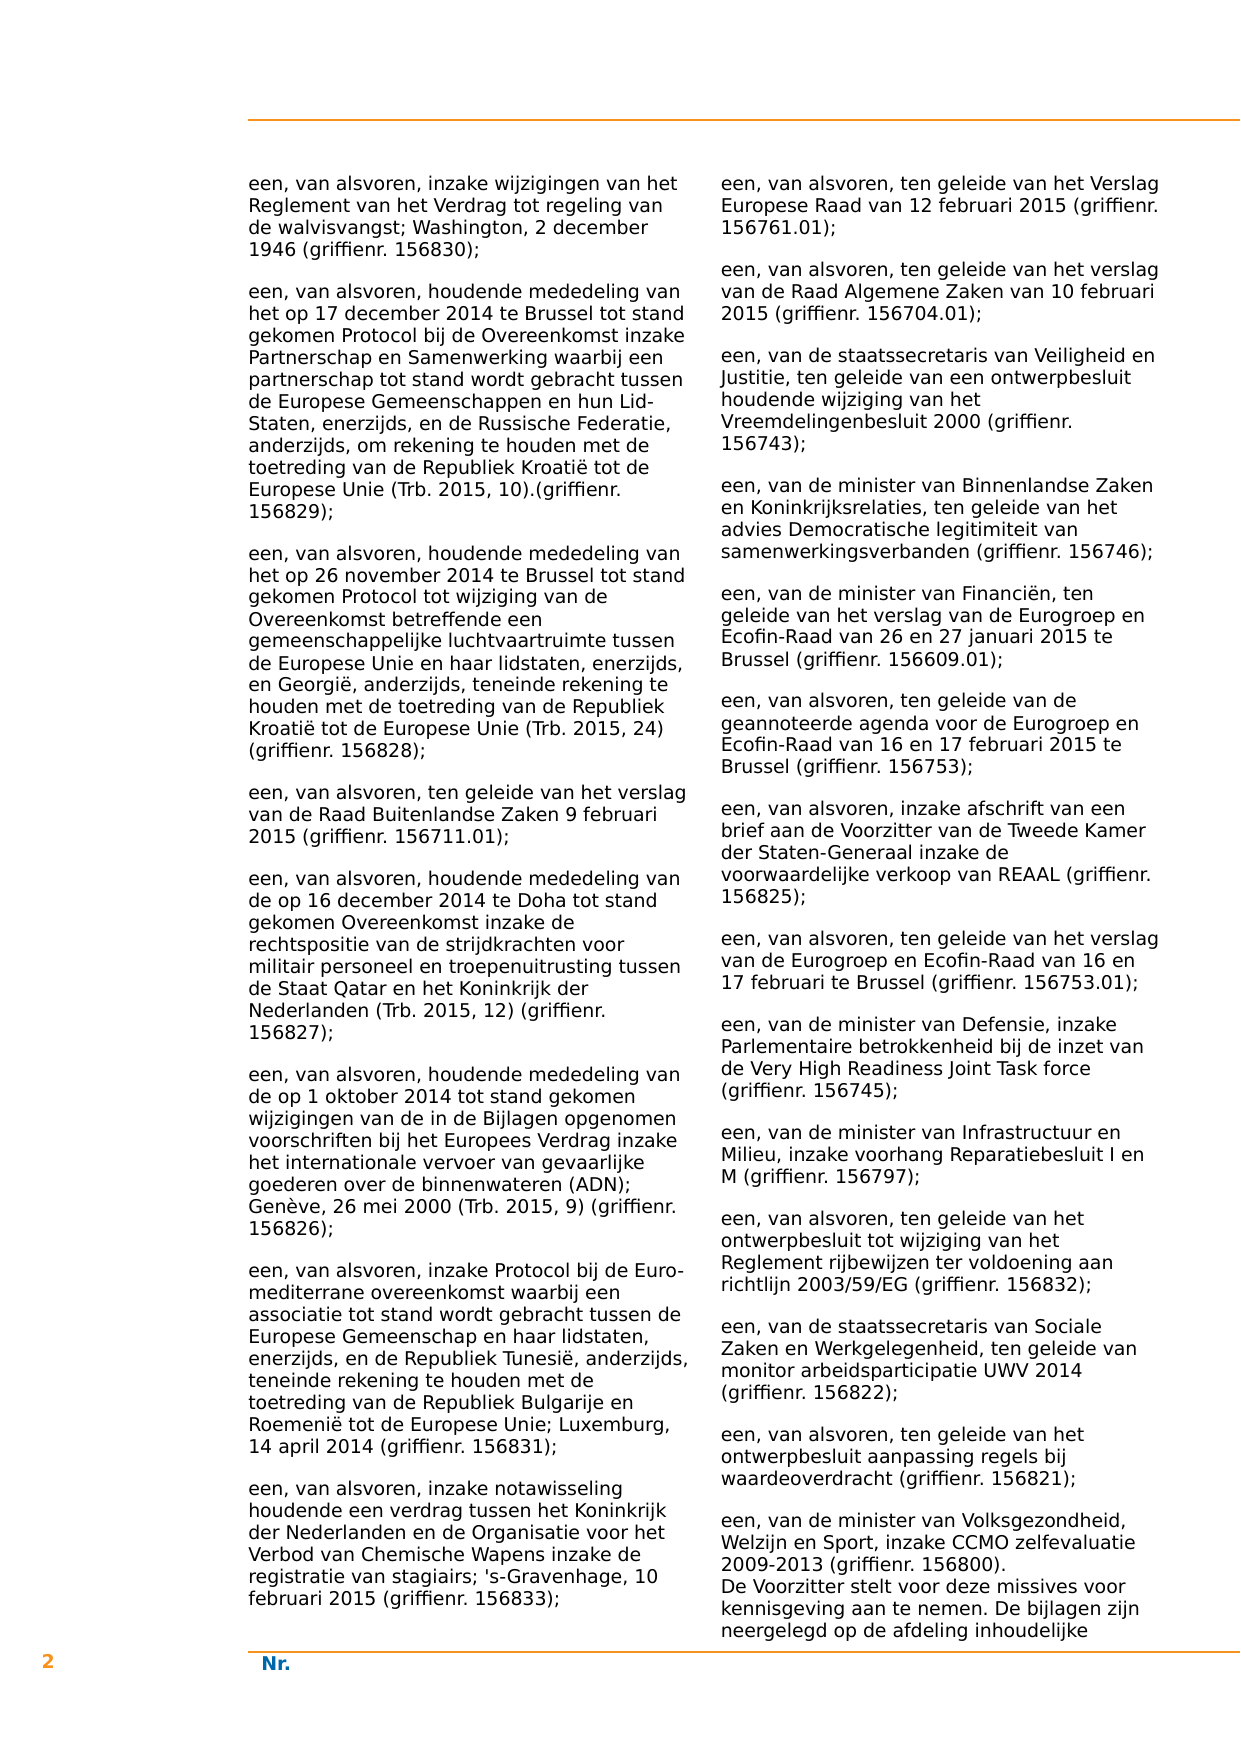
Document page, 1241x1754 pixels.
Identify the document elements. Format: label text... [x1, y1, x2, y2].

text een, van alsvoren, ten geleide van het verslag van de Raad Algemene Zaken van 10 februari 2015 (griffienr. 156704.01); [721, 259, 1163, 325]
text een, van de minister van Volksgezondheid, Welzijn en Sport, inzake CCMO zelfevaluatie 2009-2013 (griffienr. 156800). [721, 1510, 1163, 1576]
text een, van alsvoren, inzake wijzigingen van het Reglement van het Verdrag tot regeling van de walvisvangst; Washington, 2 december 1946 (griffienr. 156830); [248, 173, 691, 261]
text een, van alsvoren, ten geleide van het verslag van de Eurogroep en Ecofin-Raad van 16 en 17 februari te Brussel (griffienr. 156753.01); [721, 928, 1163, 994]
text De Voorzitter stelt voor deze missives voor kennisgeving aan te nemen. De bijlagen zijn neergelegd op de afdeling inhoudelijke [721, 1576, 1163, 1642]
text een, van de minister van Financiën, ten geleide van het verslag van de Eurogroep en Ecofin-Raad van 26 en 27 januari 2015 te Brussel (griffienr. 156609.01); [721, 582, 1163, 670]
text een, van de staatssecretaris van Veiligheid en Justitie, ten geleide van een ontwerpbesluit houdende wijziging van het Vreemdelingenbesluit 2000 (griffienr. 156743); [721, 345, 1163, 454]
text een, van de staatssecretaris van Sociale Zaken en Werkgelegenheid, ten geleide van monitor arbeidsparticipatie UWV 2014 (griffienr. 156822); [721, 1316, 1163, 1404]
text een, van alsvoren, inzake Protocol bij de Euro-mediterrane overeenkomst waarbij een associatie tot stand wordt gebracht tussen de Europese Gemeenschap en haar lidstaten, enerzijds, en de Republiek Tunesië, anderzijds, teneinde rekening te houden met de toetreding van de Republiek Bulgarije en Roemenië tot de Europese Unie; Luxemburg, 14 april 2014 (griffienr. 156831); [248, 1260, 691, 1458]
text een, van alsvoren, houdende mededeling van de op 1 oktober 2014 tot stand gekomen wijzigingen van de in de Bijlagen opgenomen voorschriften bij het Europees Verdrag inzake het internationale vervoer van gevaarlijke goederen over de binnenwateren (ADN); Genève, 26 mei 2000 (Trb. 2015, 9) (griffienr. 156826); [248, 1064, 691, 1240]
text een, van alsvoren, inzake afschrift van een brief aan de Voorzitter van de Tweede Kamer der Staten-Generaal inzake de voorwaardelijke verkoop van REAAL (griffienr. 156825); [721, 798, 1163, 908]
text een, van de minister van Defensie, inzake Parlementaire betrokkenheid bij de inzet van de Very High Readiness Joint Task force (griffienr. 156745); [721, 1014, 1163, 1102]
text een, van alsvoren, ten geleide van het verslag van de Raad Buitenlandse Zaken 9 februari 2015 (griffienr. 156711.01); [248, 782, 691, 848]
text een, van alsvoren, ten geleide van het ontwerpbesluit aanpassing regels bij waardeoverdracht (griffienr. 156821); [721, 1424, 1163, 1490]
text een, van de minister van Binnenlandse Zaken en Koninkrijksrelaties, ten geleide van het advies Democratische legitimiteit van samenwerkingsverbanden (griffienr. 156746); [721, 474, 1163, 562]
text een, van alsvoren, ten geleide van het ontwerpbesluit tot wijziging van het Reglement rijbewijzen ter voldoening aan richtlijn 2003/59/EG (griffienr. 156832); [721, 1208, 1163, 1296]
text een, van de minister van Infrastructuur en Milieu, inzake voorhang Reparatiebesluit I en M (griffienr. 156797); [721, 1122, 1163, 1188]
text een, van alsvoren, ten geleide van de geannoteerde agenda voor de Eurogroep en Ecofin-Raad van 16 en 17 februari 2015 te Brussel (griffienr. 156753); [721, 690, 1163, 778]
text een, van alsvoren, houdende mededeling van de op 16 december 2014 te Doha tot stand gekomen Overeenkomst inzake de rechtspositie van de strijdkrachten voor militair personeel en troepenuitrusting tussen de Staat Qatar en het Koninkrijk der Nederlanden (Trb. 2015, 12) (griffienr. 156827); [248, 868, 691, 1044]
text een, van alsvoren, ten geleide van het Verslag Europese Raad van 12 februari 2015 (griffienr. 156761.01); [721, 173, 1163, 239]
text een, van alsvoren, houdende mededeling van het op 26 november 2014 te Brussel tot stand gekomen Protocol tot wijziging van de Overeenkomst betreffende een gemeenschappelijke luchtvaartruimte tussen de Europese Unie en haar lidstaten, enerzijds, en Georgië, anderzijds, teneinde rekening te houden met de toetreding van de Republiek Kroatië tot de Europese Unie (Trb. 2015, 24) (griffienr. 156828); [248, 542, 691, 762]
text een, van alsvoren, houdende mededeling van het op 17 december 2014 te Brussel tot stand gekomen Protocol bij de Overeenkomst inzake Partnerschap en Samenwerking waarbij een partnerschap tot stand wordt gebracht tussen de Europese Gemeenschappen en hun Lid-Staten, enerzijds, en de Russische Federatie, anderzijds, om rekening te houden met de toetreding van de Republiek Kroatië tot de Europese Unie (Trb. 2015, 10).(griffienr. 156829); [248, 281, 691, 522]
text een, van alsvoren, inzake notawisseling houdende een verdrag tussen het Koninkrijk der Nederlanden en de Organisatie voor het Verbod van Chemische Wapens inzake de registratie van stagiairs; 's-Gravenhage, 10 februari 2015 (griffienr. 156833); [248, 1478, 691, 1609]
